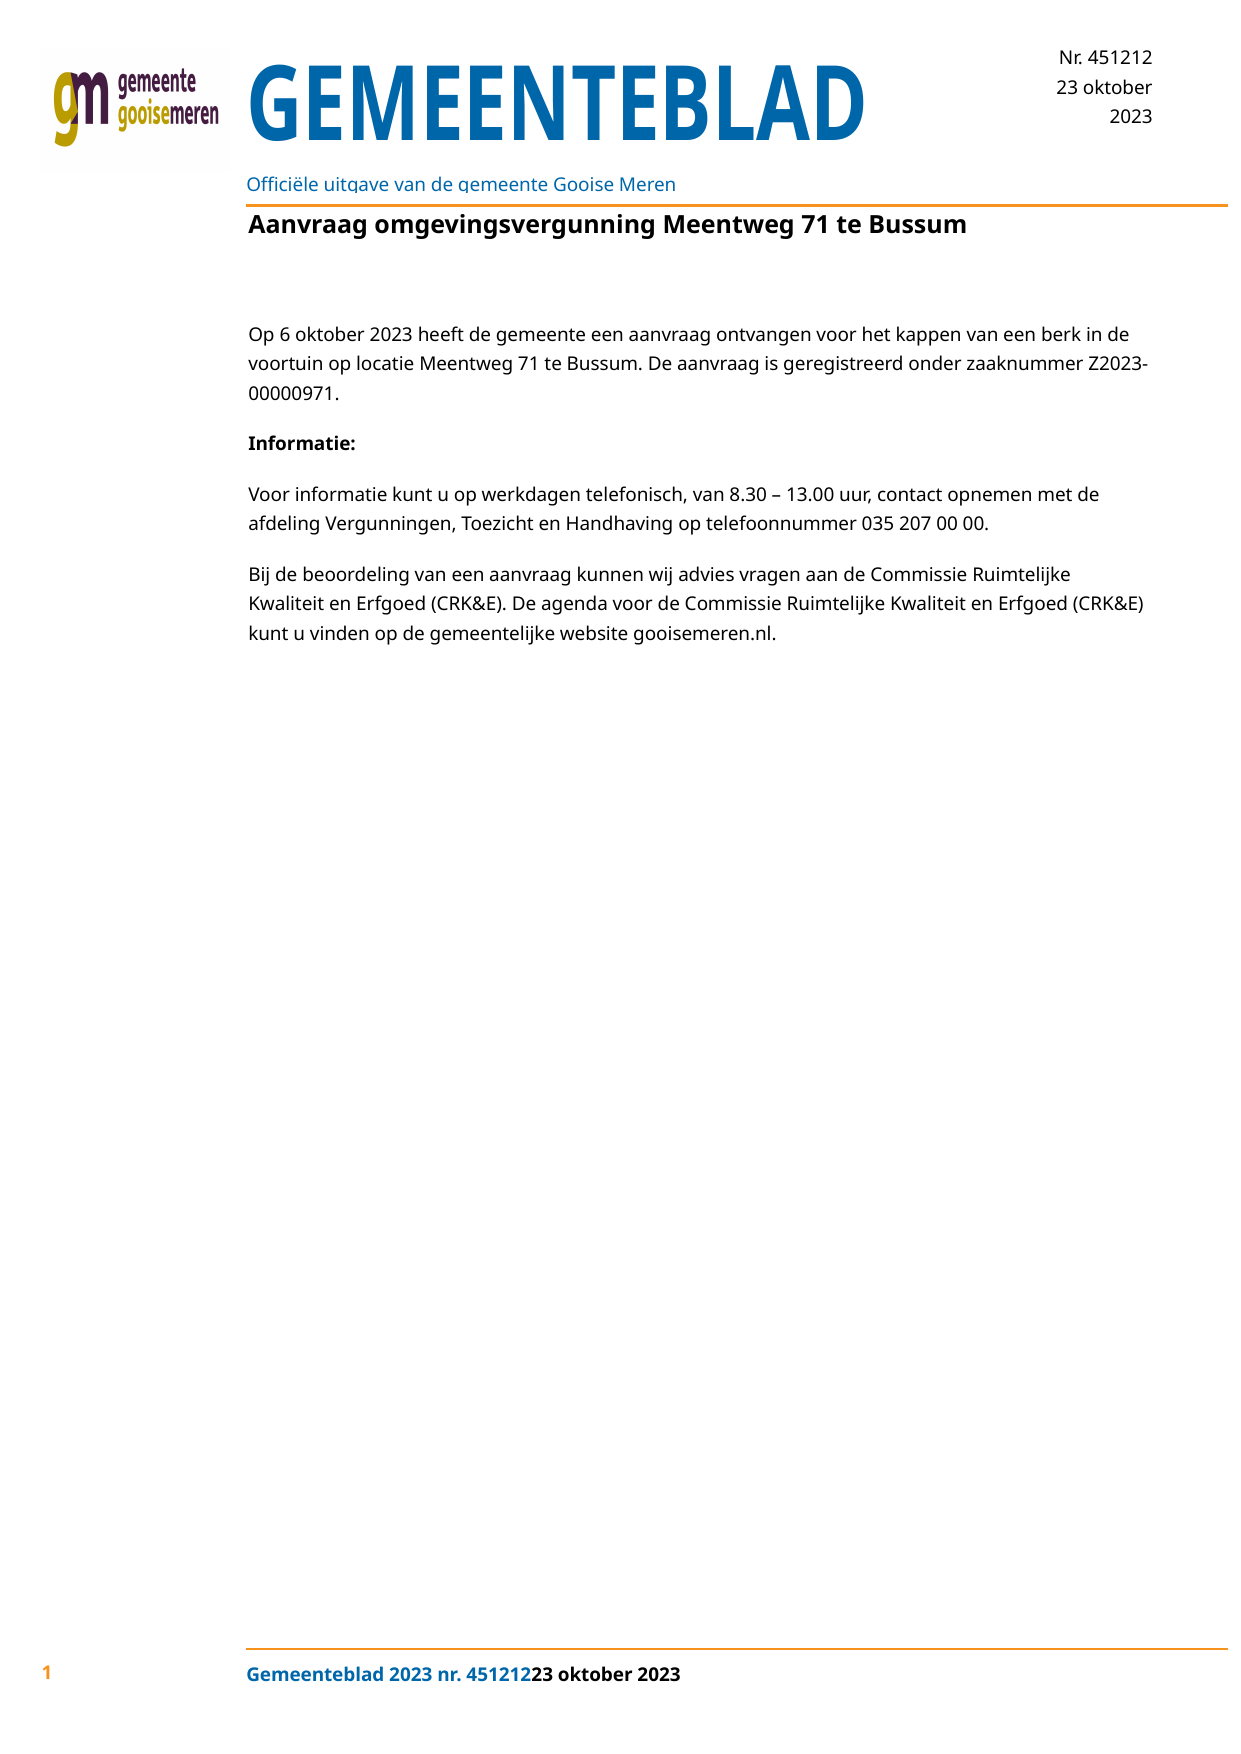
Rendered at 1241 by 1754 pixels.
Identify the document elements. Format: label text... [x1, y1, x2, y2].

text Bij de beoordeling van een aanvraag kunnen wij advies vragen aan de Commissie Ruimtelijke Kwaliteit en Erfgoed (CRK&E). De agenda voor de Commissie Ruimtelijke Kwaliteit en Erfgoed (CRK&E) kunt u vinden op de gemeentelijke website gooisemeren.nl. [248, 561, 1152, 646]
text Informatie: [248, 430, 1152, 456]
text Op 6 oktober 2023 heeft de gemeente een aanvraag ontvangen voor het kappen van een berk in de voortuin op locatie Meentweg 71 te Bussum. De aanvraag is geregistreerd onder zaaknummer Z2023-00000971. [248, 321, 1152, 406]
text Voor informatie kunt u op werkdagen telefonisch, van 8.30 – 13.00 uur, contact opnemen met de afdeling Vergunningen, Toezicht en Handhaving op telefoonnummer 035 207 00 00. [248, 481, 1152, 536]
picture [41, 47, 231, 172]
text Aanvraag omgevingsvergunning Meentweg 71 te Bussum [248, 207, 1152, 241]
